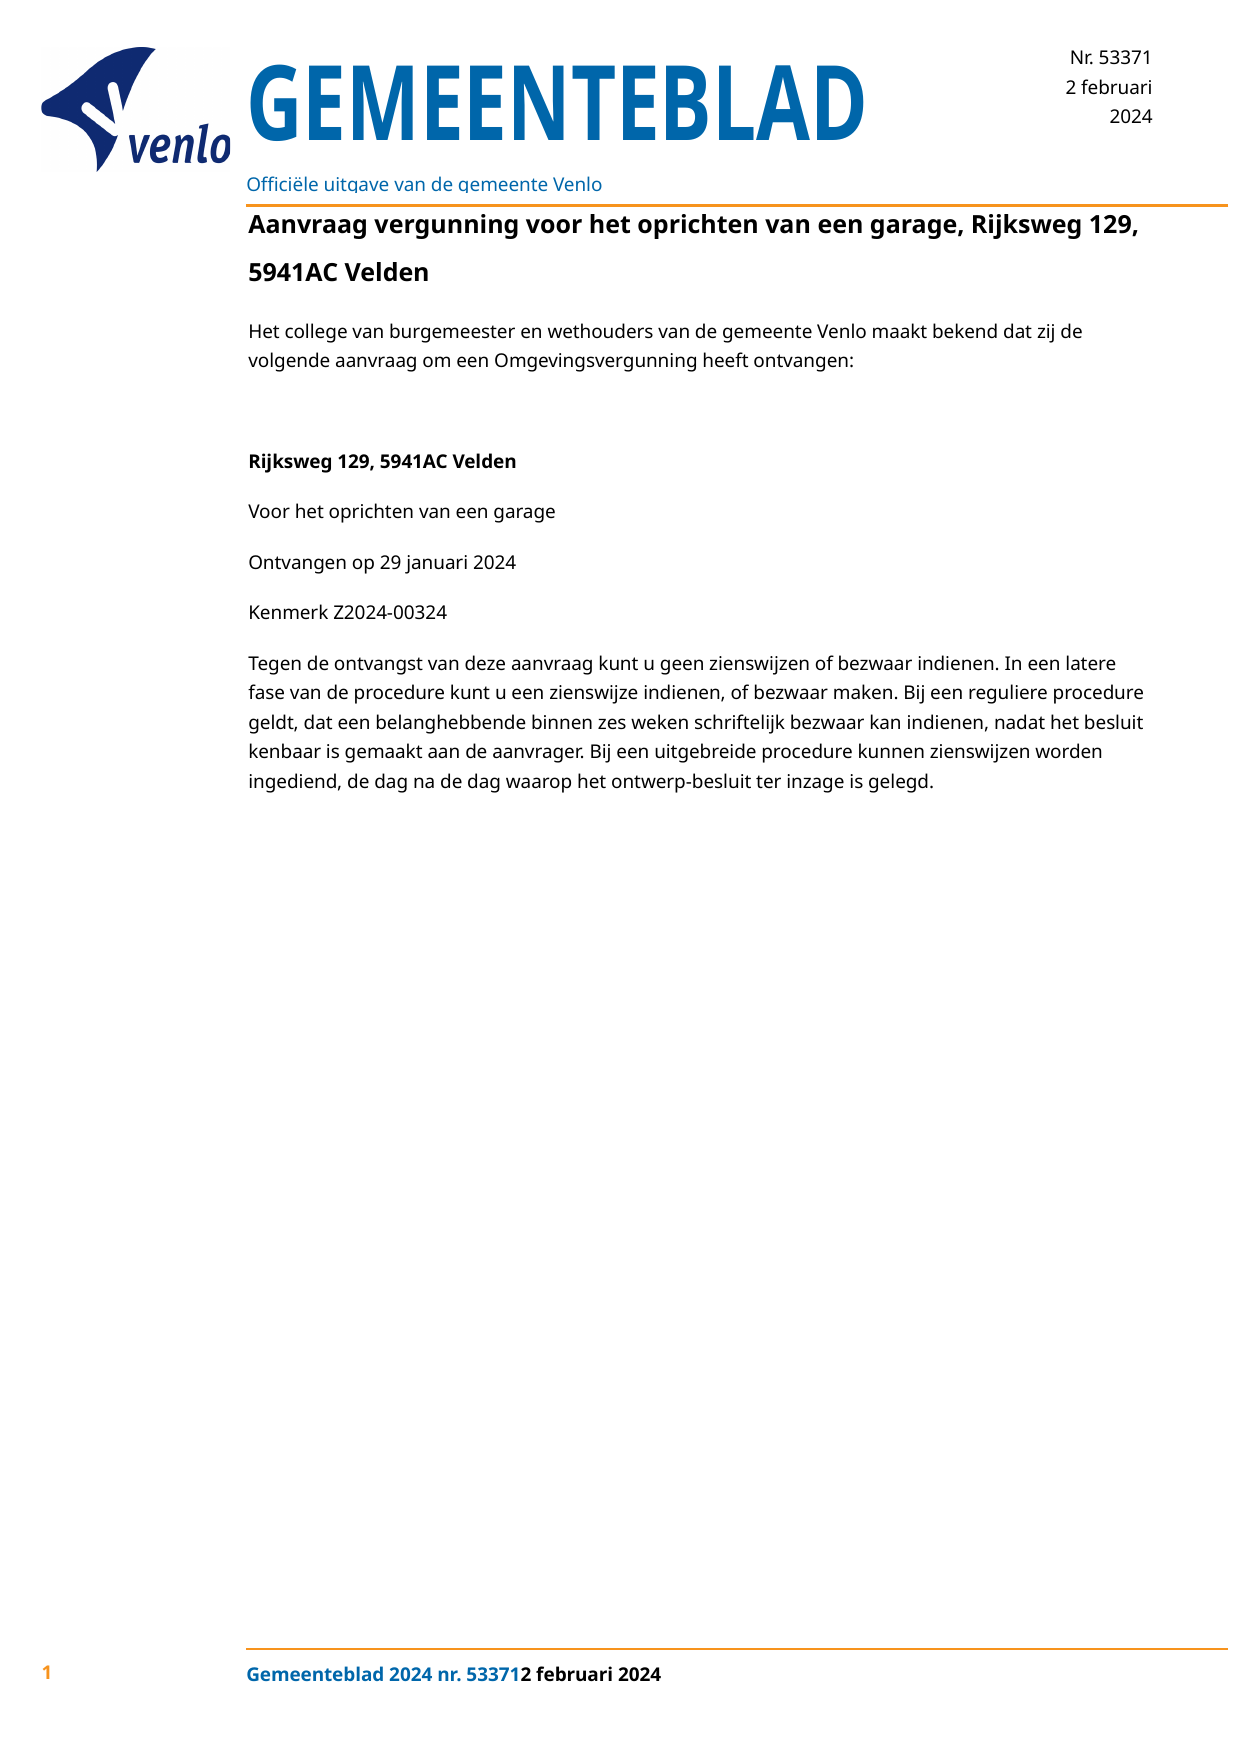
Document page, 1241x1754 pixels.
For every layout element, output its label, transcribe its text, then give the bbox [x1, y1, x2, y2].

text Kenmerk Z2024-00324 [248, 599, 1152, 625]
text Het college van burgemeester en wethouders van de gemeente Venlo maakt bekend dat zij de volgende aanvraag om een Omgevingsvergunning heeft ontvangen: [248, 318, 1152, 373]
text Ontvangen op 29 januari 2024 [248, 549, 1152, 575]
text Tegen de ontvangst van deze aanvraag kunt u geen zienswijzen of bezwaar indienen. In een latere fase van de procedure kunt u een zienswijze indienen, of bezwaar maken. Bij een reguliere procedure geldt, dat een belanghebbende binnen zes weken schriftelijk bezwaar kan indienen, nadat het besluit kenbaar is gemaakt aan de aanvrager. Bij een uitgebreide procedure kunnen zienswijzen worden ingediend, de dag na de dag waarop het ontwerp-besluit ter inzage is gelegd. [248, 650, 1152, 794]
picture [41, 47, 231, 172]
text Aanvraag vergunning voor het oprichten van een garage, Rijksweg 129, 5941AC Velden [248, 207, 1152, 288]
text Rijksweg 129, 5941AC Velden [248, 448, 1152, 474]
text Voor het oprichten van een garage [248, 499, 1152, 524]
